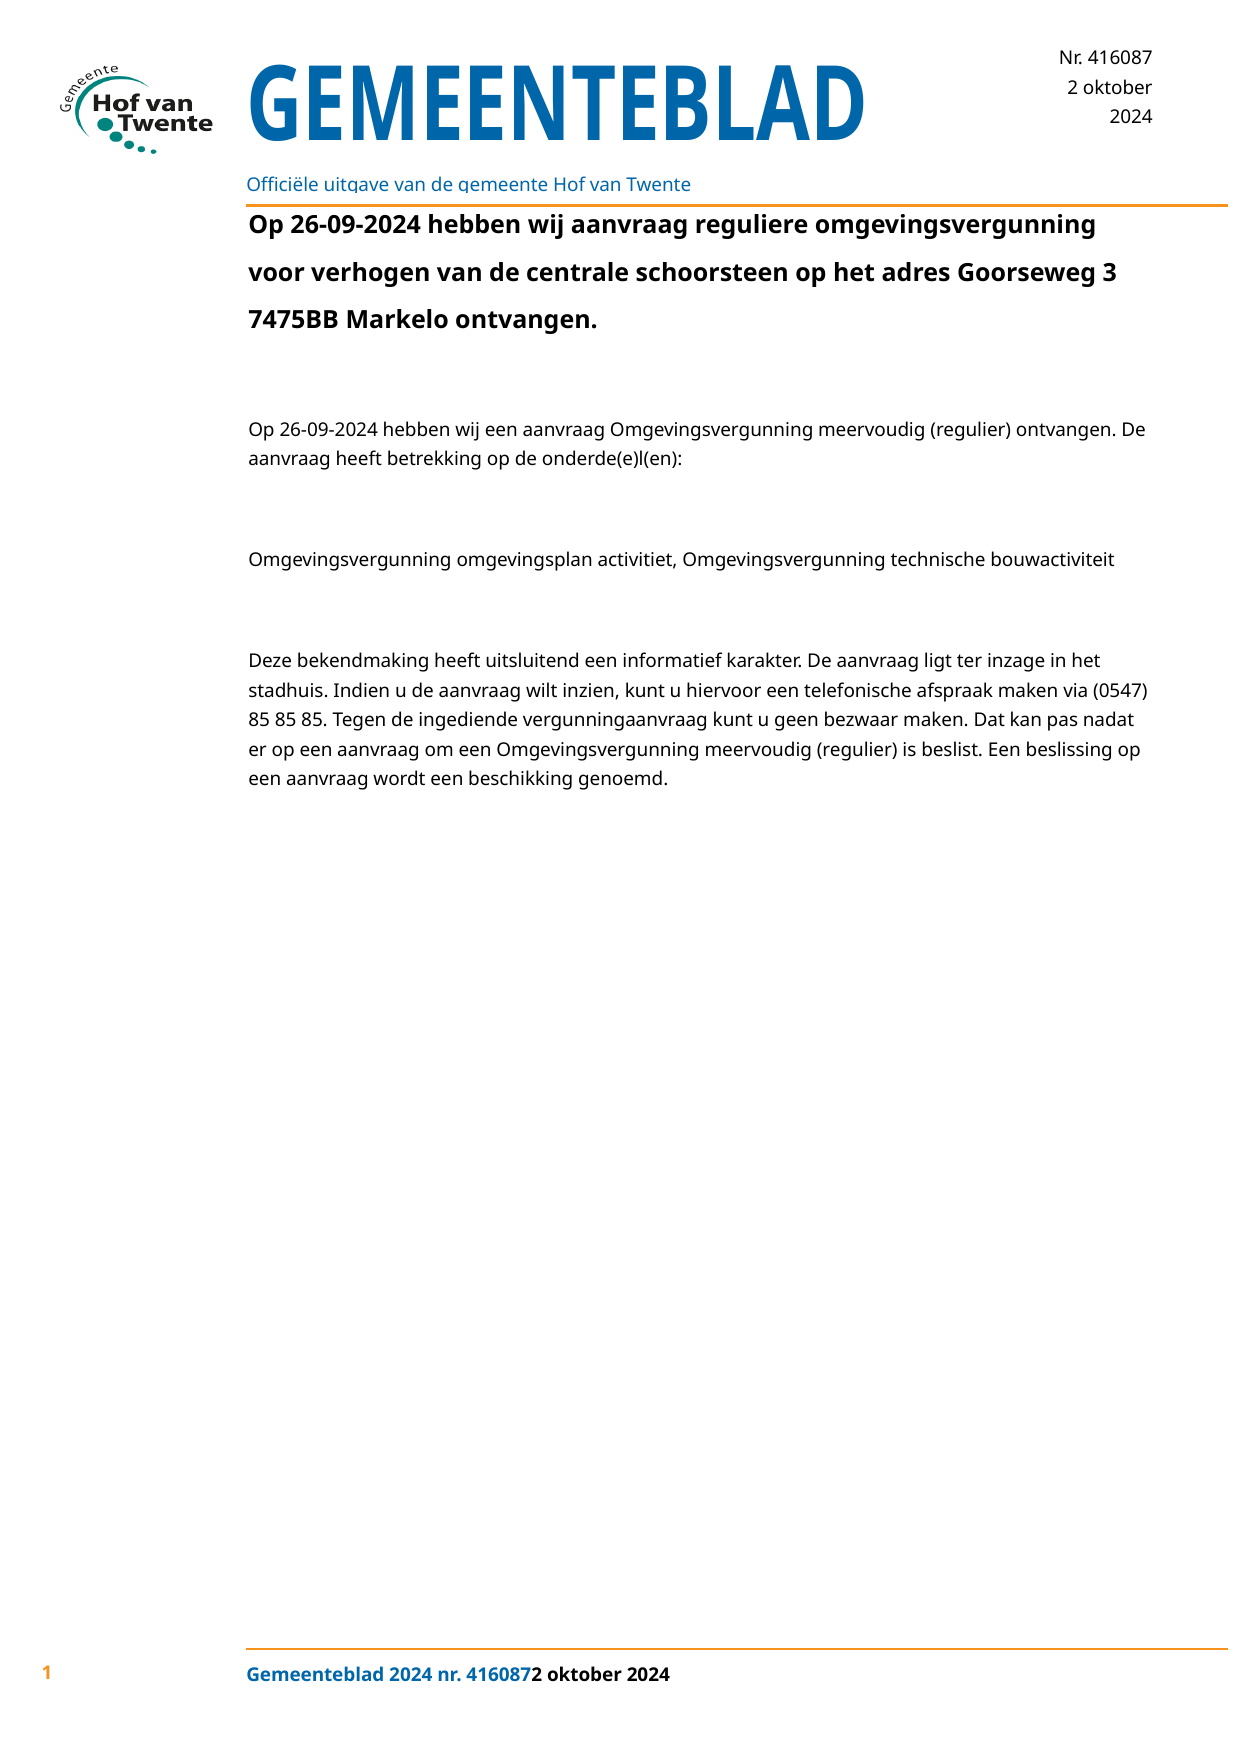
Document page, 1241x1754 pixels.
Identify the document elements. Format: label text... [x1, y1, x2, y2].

text Omgevingsvergunning omgevingsplan activitiet, Omgevingsvergunning technische bouwactiviteit [248, 546, 1152, 572]
text Op 26-09-2024 hebben wij een aanvraag Omgevingsvergunning meervoudig (regulier) ontvangen. De aanvraag heeft betrekking op de onderde(e)l(en): [248, 416, 1152, 471]
picture [41, 47, 231, 172]
text Deze bekendmaking heeft uitsluitend een informatief karakter. De aanvraag ligt ter inzage in het stadhuis. Indien u de aanvraag wilt inzien, kunt u hiervoor een telefonische afspraak maken via (0547) 85 85 85. Tegen de ingediende vergunningaanvraag kunt u geen bezwaar maken. Dat kan pas nadat er op een aanvraag om een Omgevingsvergunning meervoudig (regulier) is beslist. Een beslissing op een aanvraag wordt een beschikking genoemd. [248, 647, 1152, 791]
text Op 26-09-2024 hebben wij aanvraag reguliere omgevingsvergunning voor verhogen van de centrale schoorsteen op het adres Goorseweg 3 7475BB Markelo ontvangen. [248, 207, 1152, 336]
